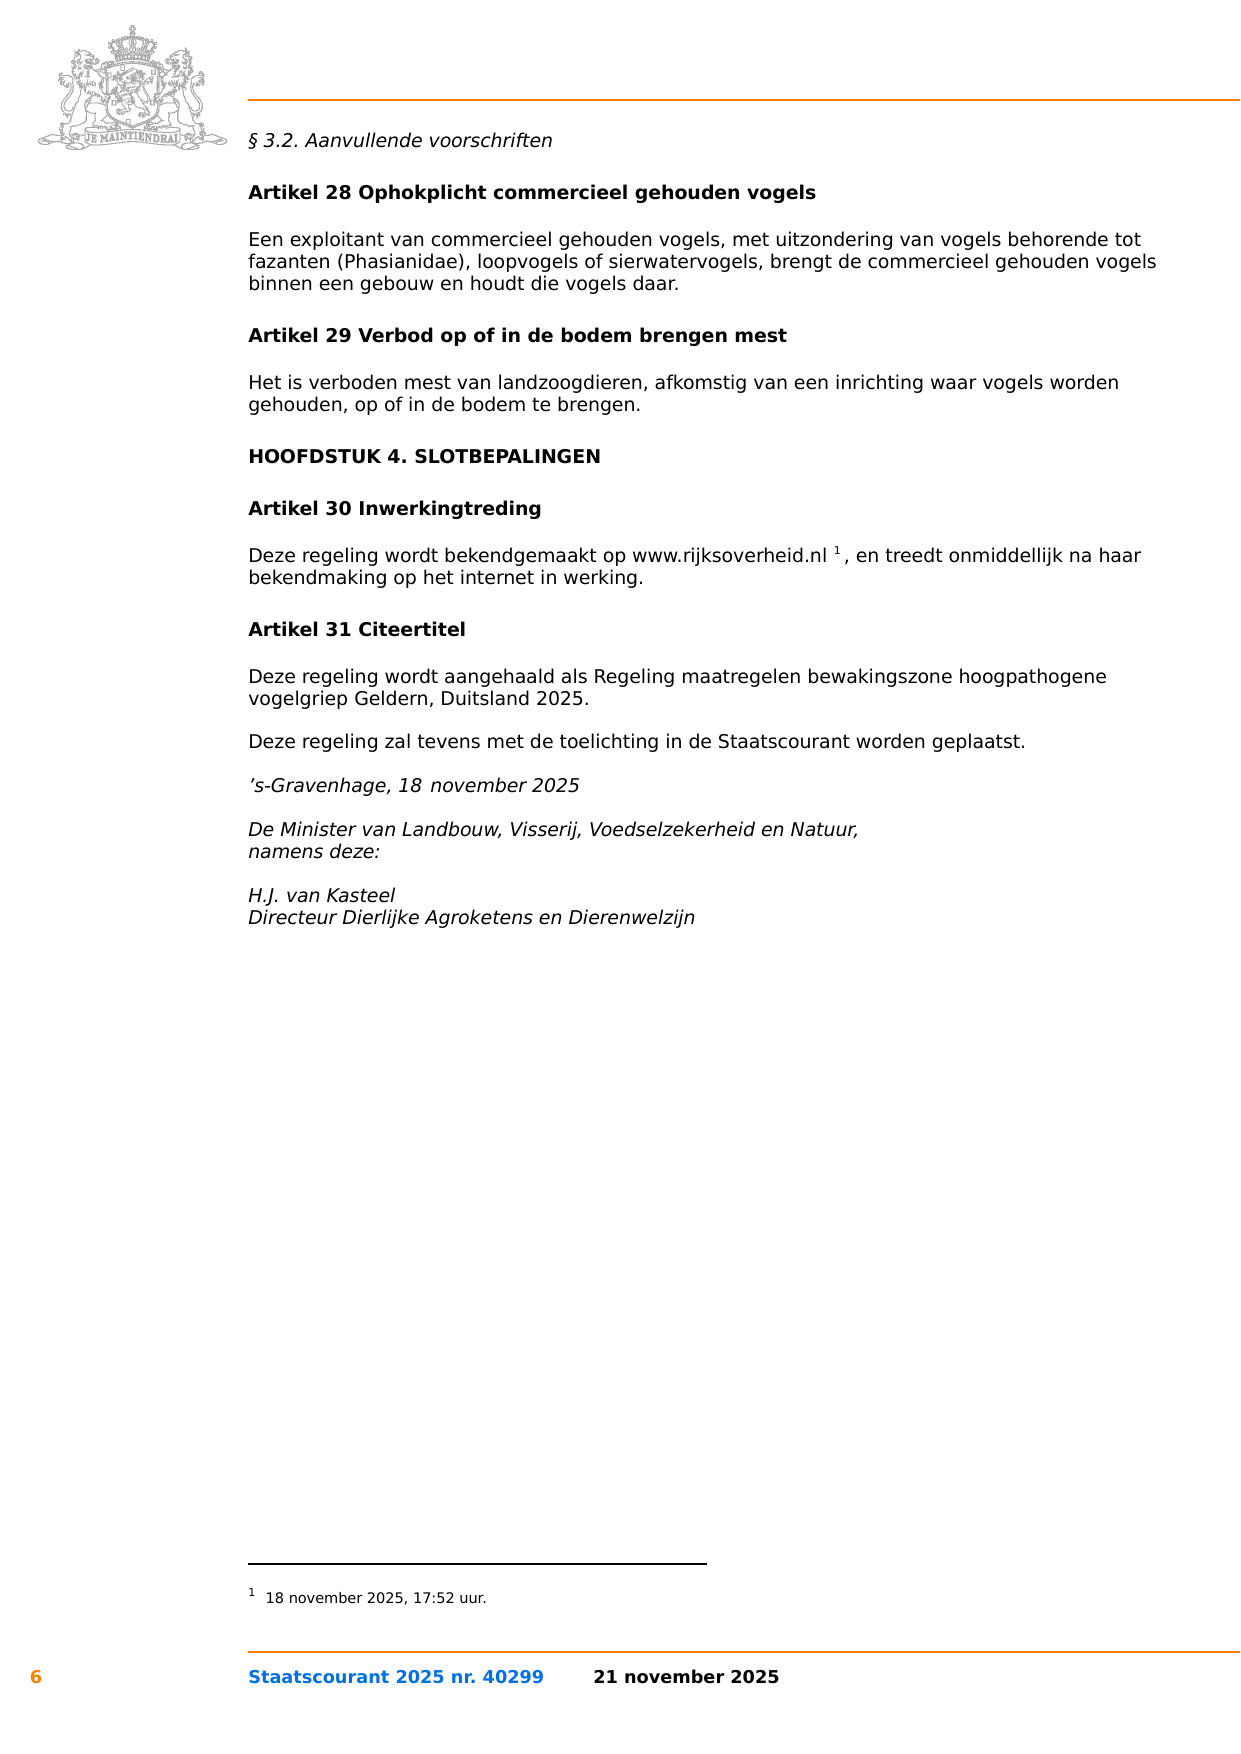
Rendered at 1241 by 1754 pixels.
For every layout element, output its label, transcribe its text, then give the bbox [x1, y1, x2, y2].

subtitle Artikel 28 Ophokplicht commercieel gehouden vogels [248, 182, 1163, 204]
text Deze regeling wordt aangehaald als Regeling maatregelen bewakingszone hoogpathogene vogelgriep Geldern, Duitsland 2025. [248, 666, 1163, 709]
subtitle Artikel 30 Inwerkingtreding [248, 498, 1163, 520]
subtitle Artikel 29 Verbod op of in de bodem brengen mest [248, 325, 1163, 347]
text Het is verboden mest van landzoogdieren, afkomstig van een inrichting waar vogels worden gehouden, op of in de bodem te brengen. [248, 372, 1163, 416]
subtitle Artikel 31 Citeertitel [248, 619, 1163, 641]
text ’s-Gravenhage, 18 november 2025 [248, 775, 1163, 797]
text Deze regeling zal tevens met de toelichting in de Staatscourant worden geplaatst. [248, 731, 1163, 753]
text 18 november 2025, 17:52 uur. [248, 1586, 1163, 1608]
text De Minister van Landbouw, Visserij, Voedselzekerheid en Natuur, namens deze: H.J. van Kasteel Directeur Dierlijke Agroketens en Dierenwelzijn [248, 819, 1163, 929]
subtitle § 3.2. Aanvullende voorschriften [248, 130, 1163, 152]
picture [38, 25, 227, 150]
text Een exploitant van commercieel gehouden vogels, met uitzondering van vogels behorende tot fazanten (Phasianidae), loopvogels of sierwatervogels, brengt de commercieel gehouden vogels binnen een gebouw en houdt die vogels daar. [248, 229, 1163, 295]
text Deze regeling wordt bekendgemaakt op www.rijksoverheid.nl , en treedt onmiddellijk na haar bekendmaking op het internet in werking. [248, 545, 1163, 589]
subtitle HOOFDSTUK 4. SLOTBEPALINGEN [248, 446, 1163, 468]
